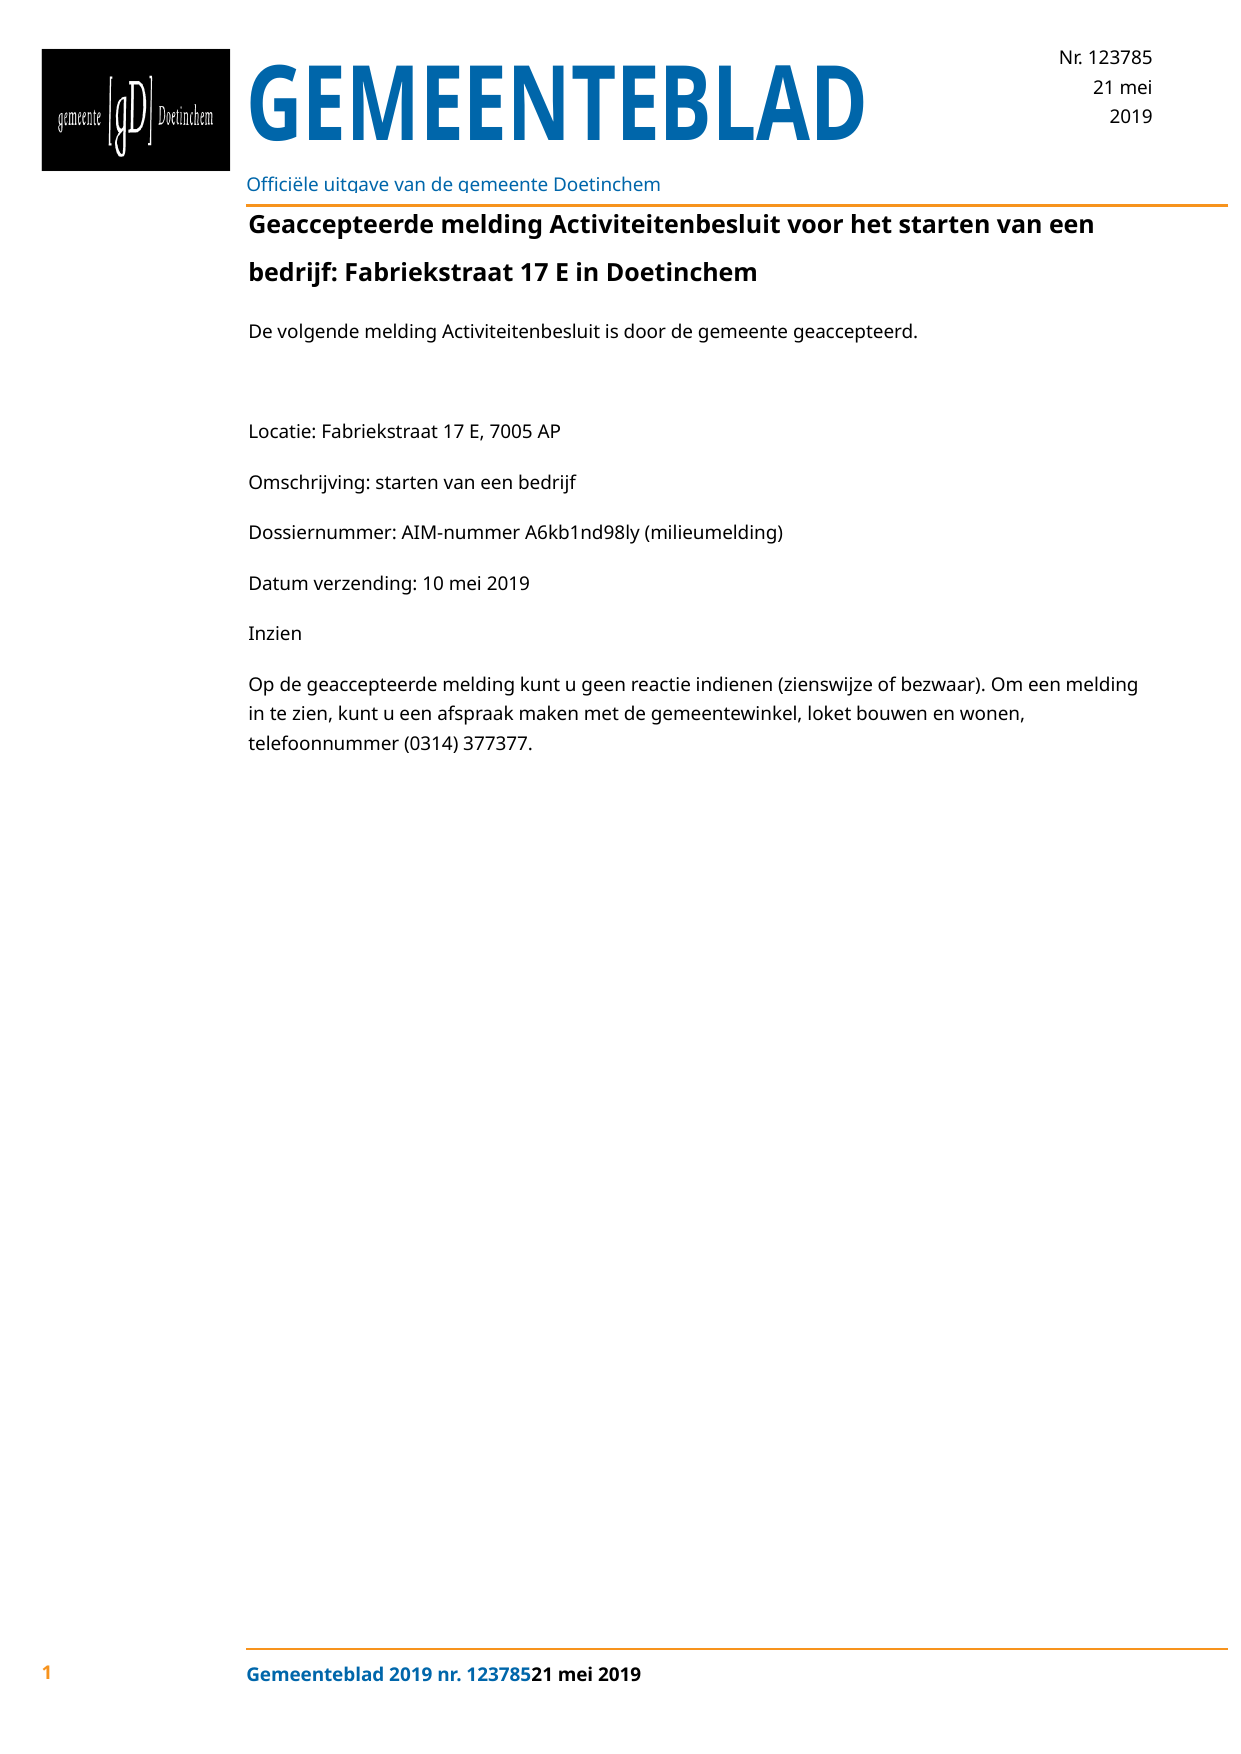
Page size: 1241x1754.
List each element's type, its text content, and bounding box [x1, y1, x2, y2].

text Locatie: Fabriekstraat 17 E, 7005 AP [248, 419, 1152, 444]
text Geaccepteerde melding Activiteitenbesluit voor het starten van een bedrijf: Fabriekstraat 17 E in Doetinchem [248, 207, 1152, 288]
text Op de geaccepteerde melding kunt u geen reactie indienen (zienswijze of bezwaar). Om een melding in te zien, kunt u een afspraak maken met de gemeentewinkel, loket bouwen en wonen, telefoonnummer (0314) 377377. [248, 671, 1152, 756]
picture [41, 47, 231, 172]
text Datum verzending: 10 mei 2019 [248, 570, 1152, 596]
text Dossiernummer: AIM-nummer A6kb1nd98ly (milieumelding) [248, 519, 1152, 545]
text Inzien [248, 620, 1152, 646]
text Omschrijving: starten van een bedrijf [248, 469, 1152, 495]
text De volgende melding Activiteitenbesluit is door de gemeente geaccepteerd. [248, 318, 1152, 344]
